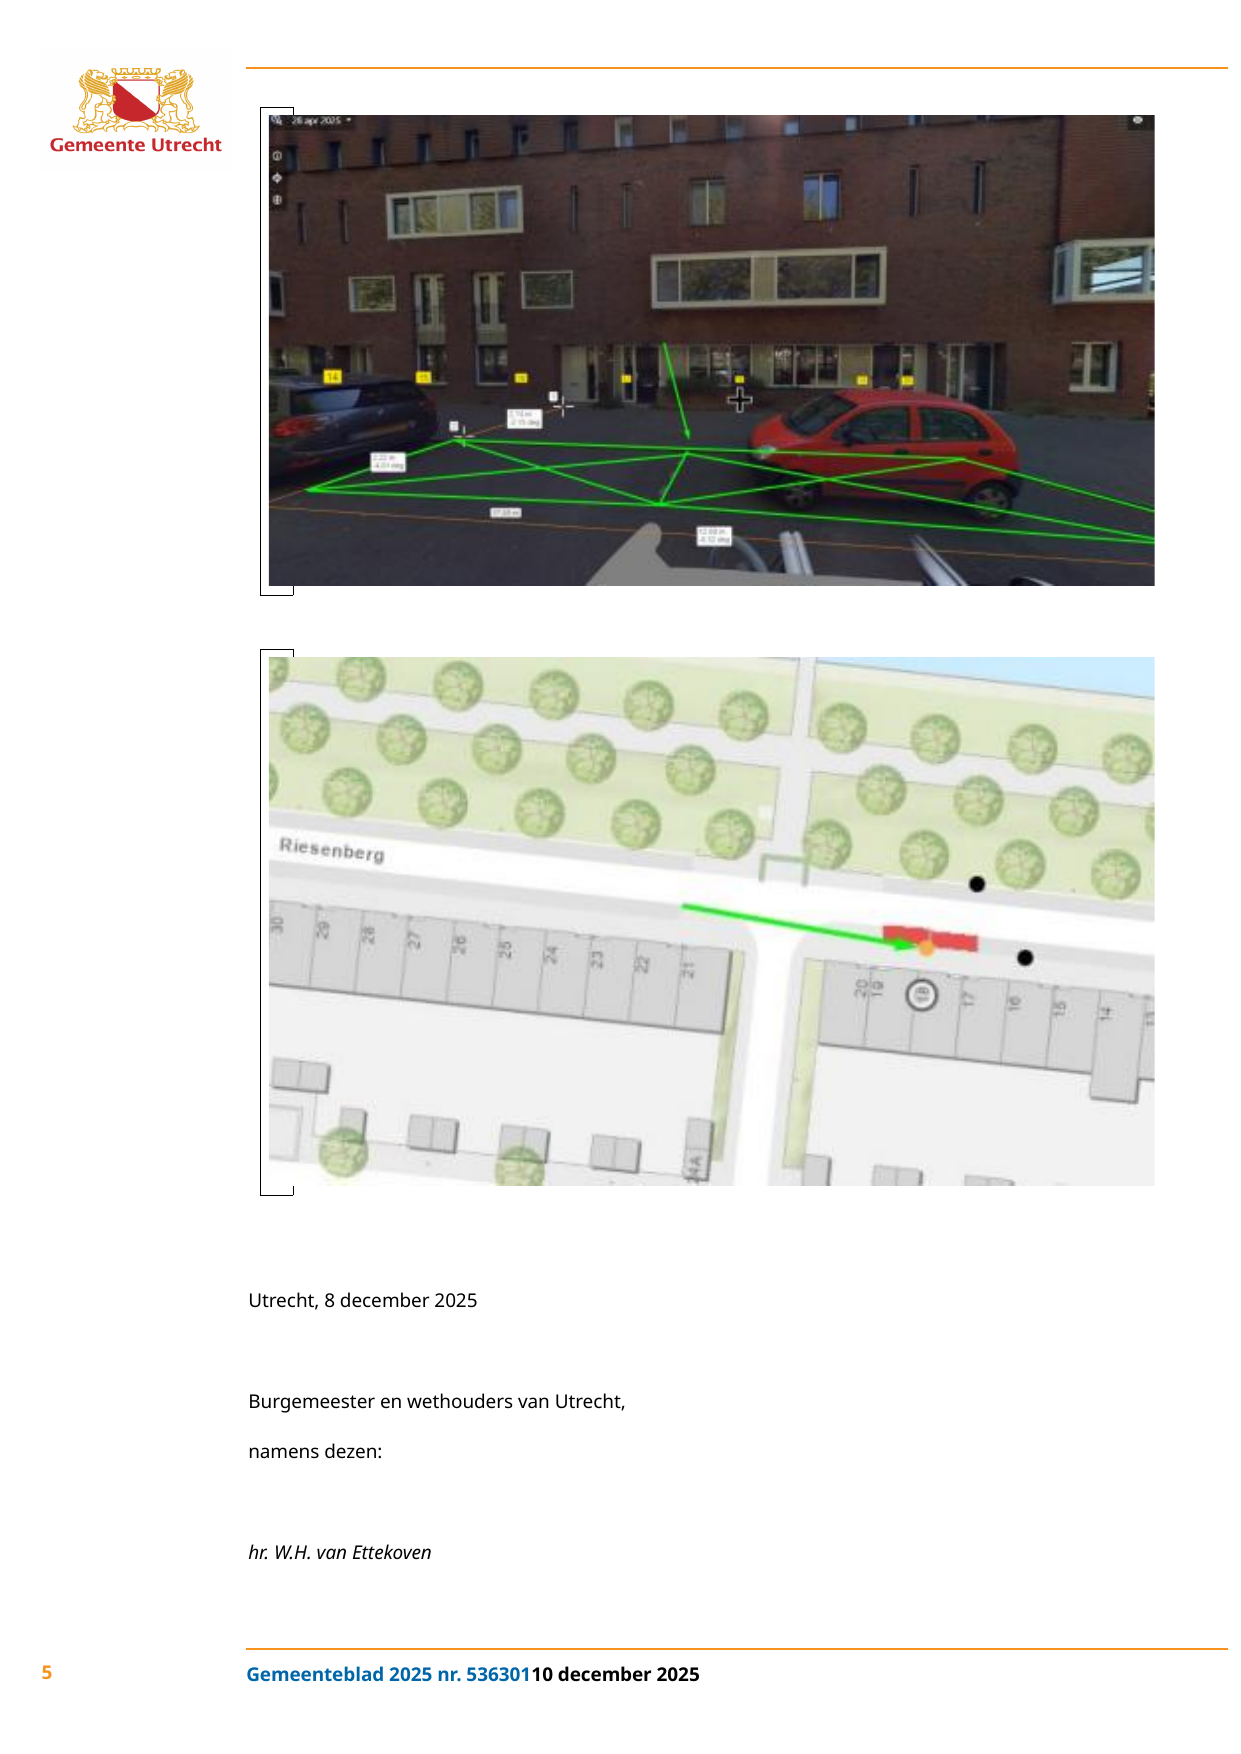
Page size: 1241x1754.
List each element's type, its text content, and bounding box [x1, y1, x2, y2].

picture [268, 115, 1155, 586]
text hr. W.H. van Ettekoven [248, 1539, 1152, 1565]
text Burgemeester en wethouders van Utrecht, [248, 1388, 1152, 1414]
picture [41, 47, 231, 172]
picture [268, 657, 1155, 1186]
text namens dezen: [248, 1438, 1152, 1464]
text Utrecht, 8 december 2025 [248, 1287, 1152, 1313]
